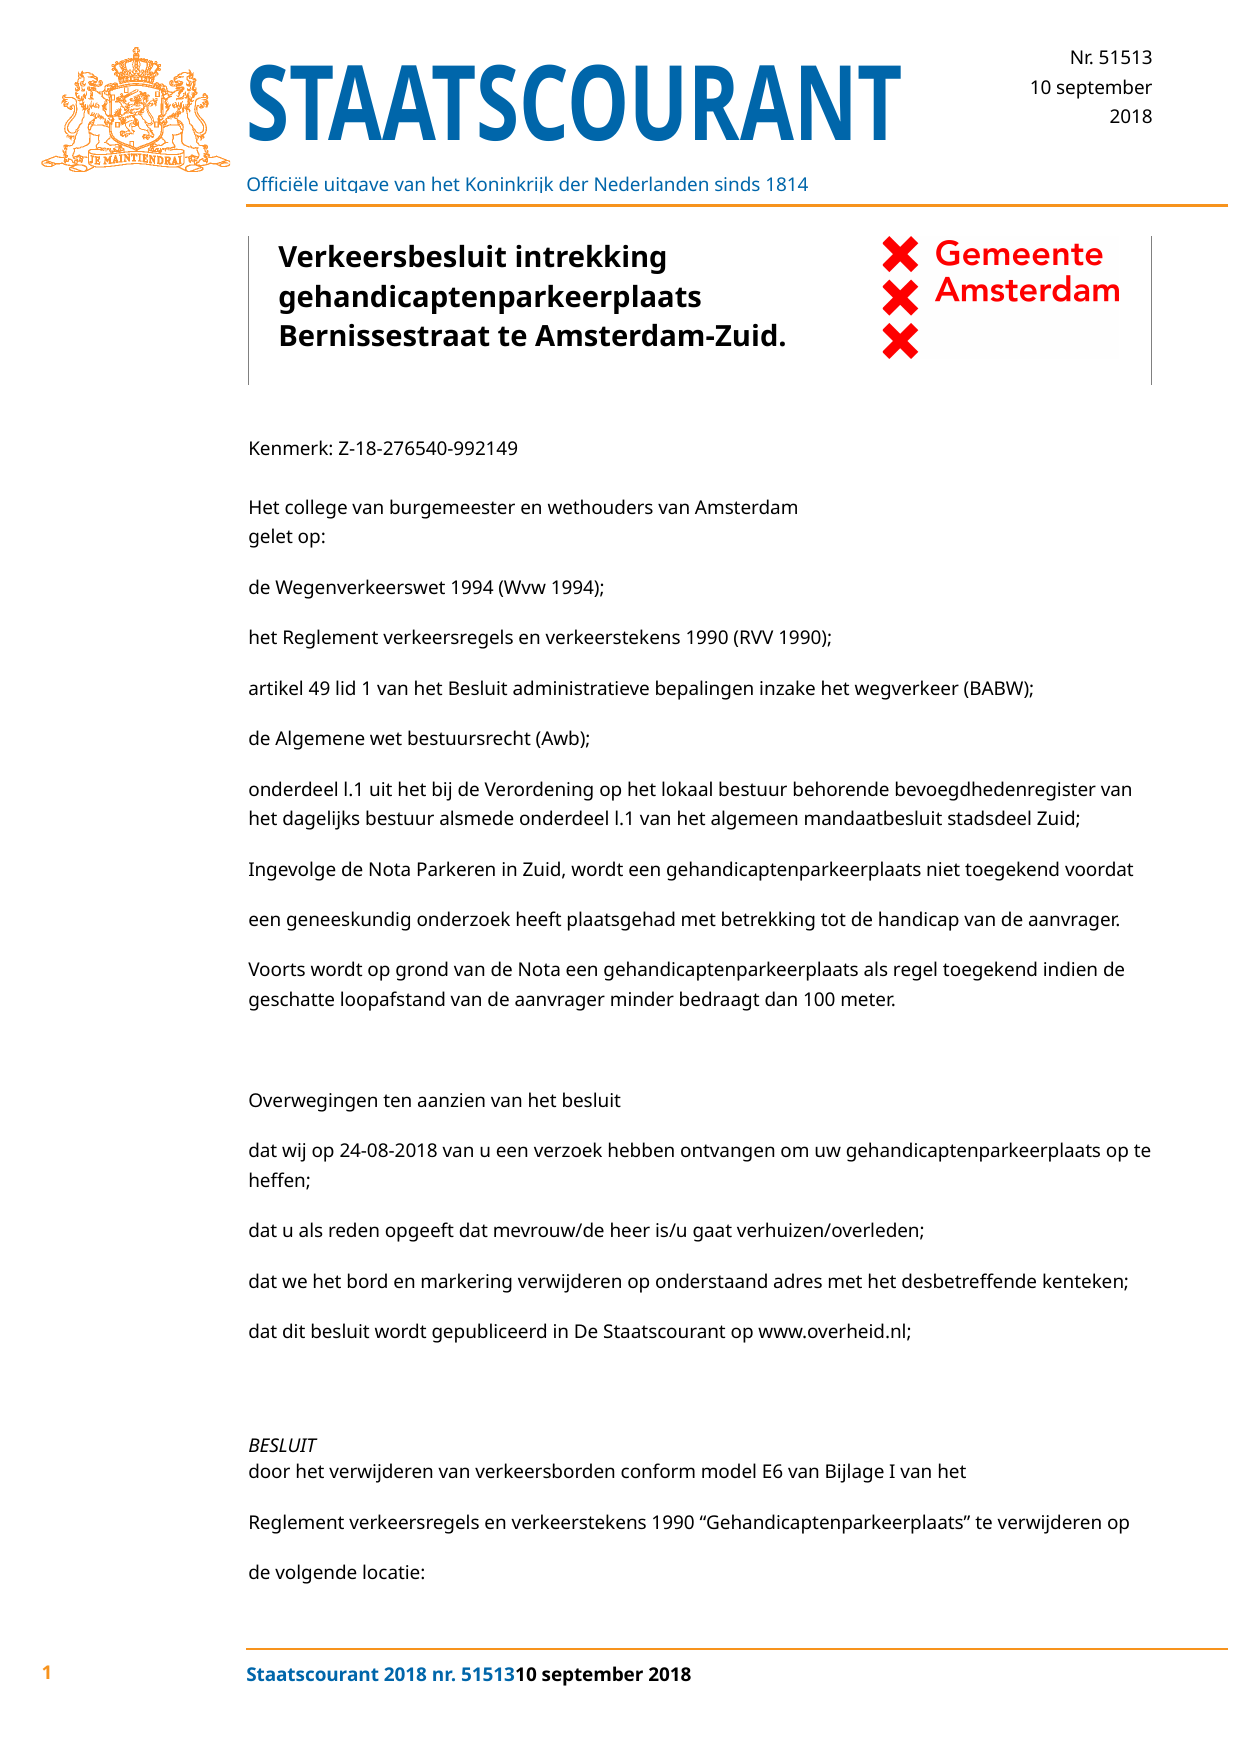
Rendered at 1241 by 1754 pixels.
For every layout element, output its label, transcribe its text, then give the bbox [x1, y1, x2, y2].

text dat u als reden opgeeft dat mevrouw/de heer is/u gaat verhuizen/overleden; [248, 1217, 1152, 1243]
table_header [850, 236, 1151, 385]
text dat we het bord en markering verwijderen op onderstaand adres met het desbetreffende kenteken; [248, 1268, 1152, 1294]
picture [882, 236, 1119, 359]
text een geneeskundig onderzoek heeft plaatsgehad met betrekking tot de handicap van de aanvrager. [248, 906, 1152, 932]
table_header Verkeersbesluit intrekking gehandicaptenparkeerplaats Bernissestraat te Amsterdam-Zuid. [249, 236, 850, 385]
text de Wegenverkeerswet 1994 (Wvw 1994); [248, 574, 1152, 600]
text Kenmerk: Z-18-276540-992149 [248, 435, 1152, 461]
text door het verwijderen van verkeersborden conform model E6 van Bijlage I van het [248, 1458, 1152, 1484]
text de Algemene wet bestuursrecht (Awb); [248, 725, 1152, 751]
text gelet op: [248, 524, 1152, 549]
text dat dit besluit wordt gepubliceerd in De Staatscourant op www.overheid.nl; [248, 1318, 1152, 1344]
picture [41, 47, 231, 172]
text Het college van burgemeester en wethouders van Amsterdam [248, 494, 1152, 520]
text de volgende locatie: [248, 1559, 1152, 1585]
text Overwegingen ten aanzien van het besluit [248, 1087, 1152, 1113]
text het Reglement verkeersregels en verkeerstekens 1990 (RVV 1990); [248, 624, 1152, 650]
text Ingevolge de Nota Parkeren in Zuid, wordt een gehandicaptenparkeerplaats niet toegekend voordat [248, 856, 1152, 882]
text Voorts wordt op grond van de Nota een gehandicaptenparkeerplaats als regel toegekend indien de geschatte loopafstand van de aanvrager minder bedraagt dan 100 meter. [248, 957, 1152, 1012]
text BESLUIT [248, 1433, 1152, 1458]
text onderdeel l.1 uit het bij de Verordening op het lokaal bestuur behorende bevoegdhedenregister van het dagelijks bestuur alsmede onderdeel l.1 van het algemeen mandaatbesluit stadsdeel Zuid; [248, 776, 1152, 831]
text artikel 49 lid 1 van het Besluit administratieve bepalingen inzake het wegverkeer (BABW); [248, 675, 1152, 701]
text Reglement verkeersregels en verkeerstekens 1990 “Gehandicaptenparkeerplaats” te verwijderen op [248, 1509, 1152, 1534]
text dat wij op 24-08-2018 van u een verzoek hebben ontvangen om uw gehandicaptenparkeerplaats op te heffen; [248, 1137, 1152, 1193]
